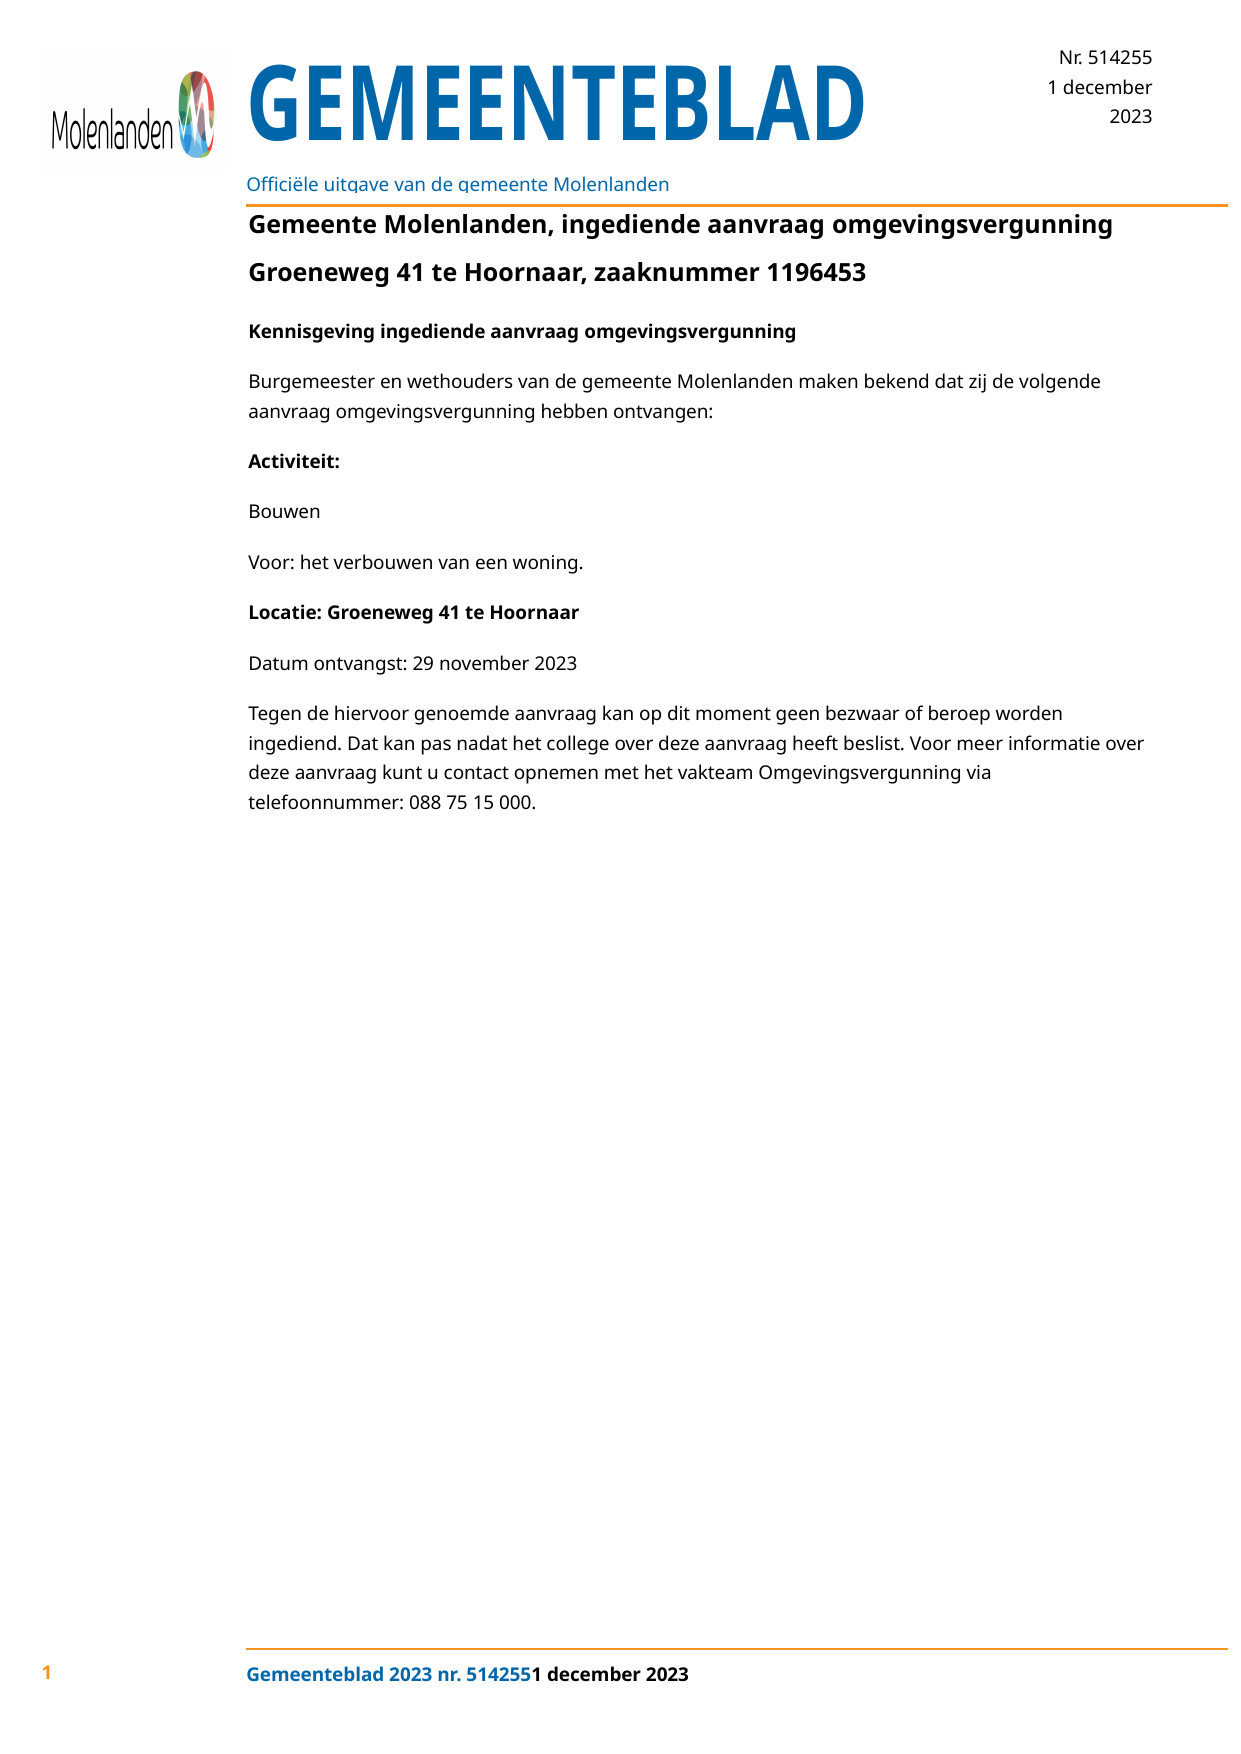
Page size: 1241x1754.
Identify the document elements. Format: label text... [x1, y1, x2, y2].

text Activiteit: [248, 448, 1152, 474]
text Tegen de hiervoor genoemde aanvraag kan op dit moment geen bezwaar of beroep worden ingediend. Dat kan pas nadat het college over deze aanvraag heeft beslist. Voor meer informatie over deze aanvraag kunt u contact opnemen met het vakteam Omgevingsvergunning via telefoonnummer: 088 75 15 000. [248, 700, 1152, 815]
text Locatie: Groeneweg 41 te Hoornaar [248, 599, 1152, 625]
text Gemeente Molenlanden, ingediende aanvraag omgevingsvergunning Groeneweg 41 te Hoornaar, zaaknummer 1196453 [248, 207, 1152, 288]
text Datum ontvangst: 29 november 2023 [248, 650, 1152, 676]
text Burgemeester en wethouders van de gemeente Molenlanden maken bekend dat zij de volgende aanvraag omgevingsvergunning hebben ontvangen: [248, 368, 1152, 424]
text Kennisgeving ingediende aanvraag omgevingsvergunning [248, 318, 1152, 344]
picture [41, 47, 231, 172]
text Bouwen [248, 499, 1152, 524]
text Voor: het verbouwen van een woning. [248, 549, 1152, 575]
